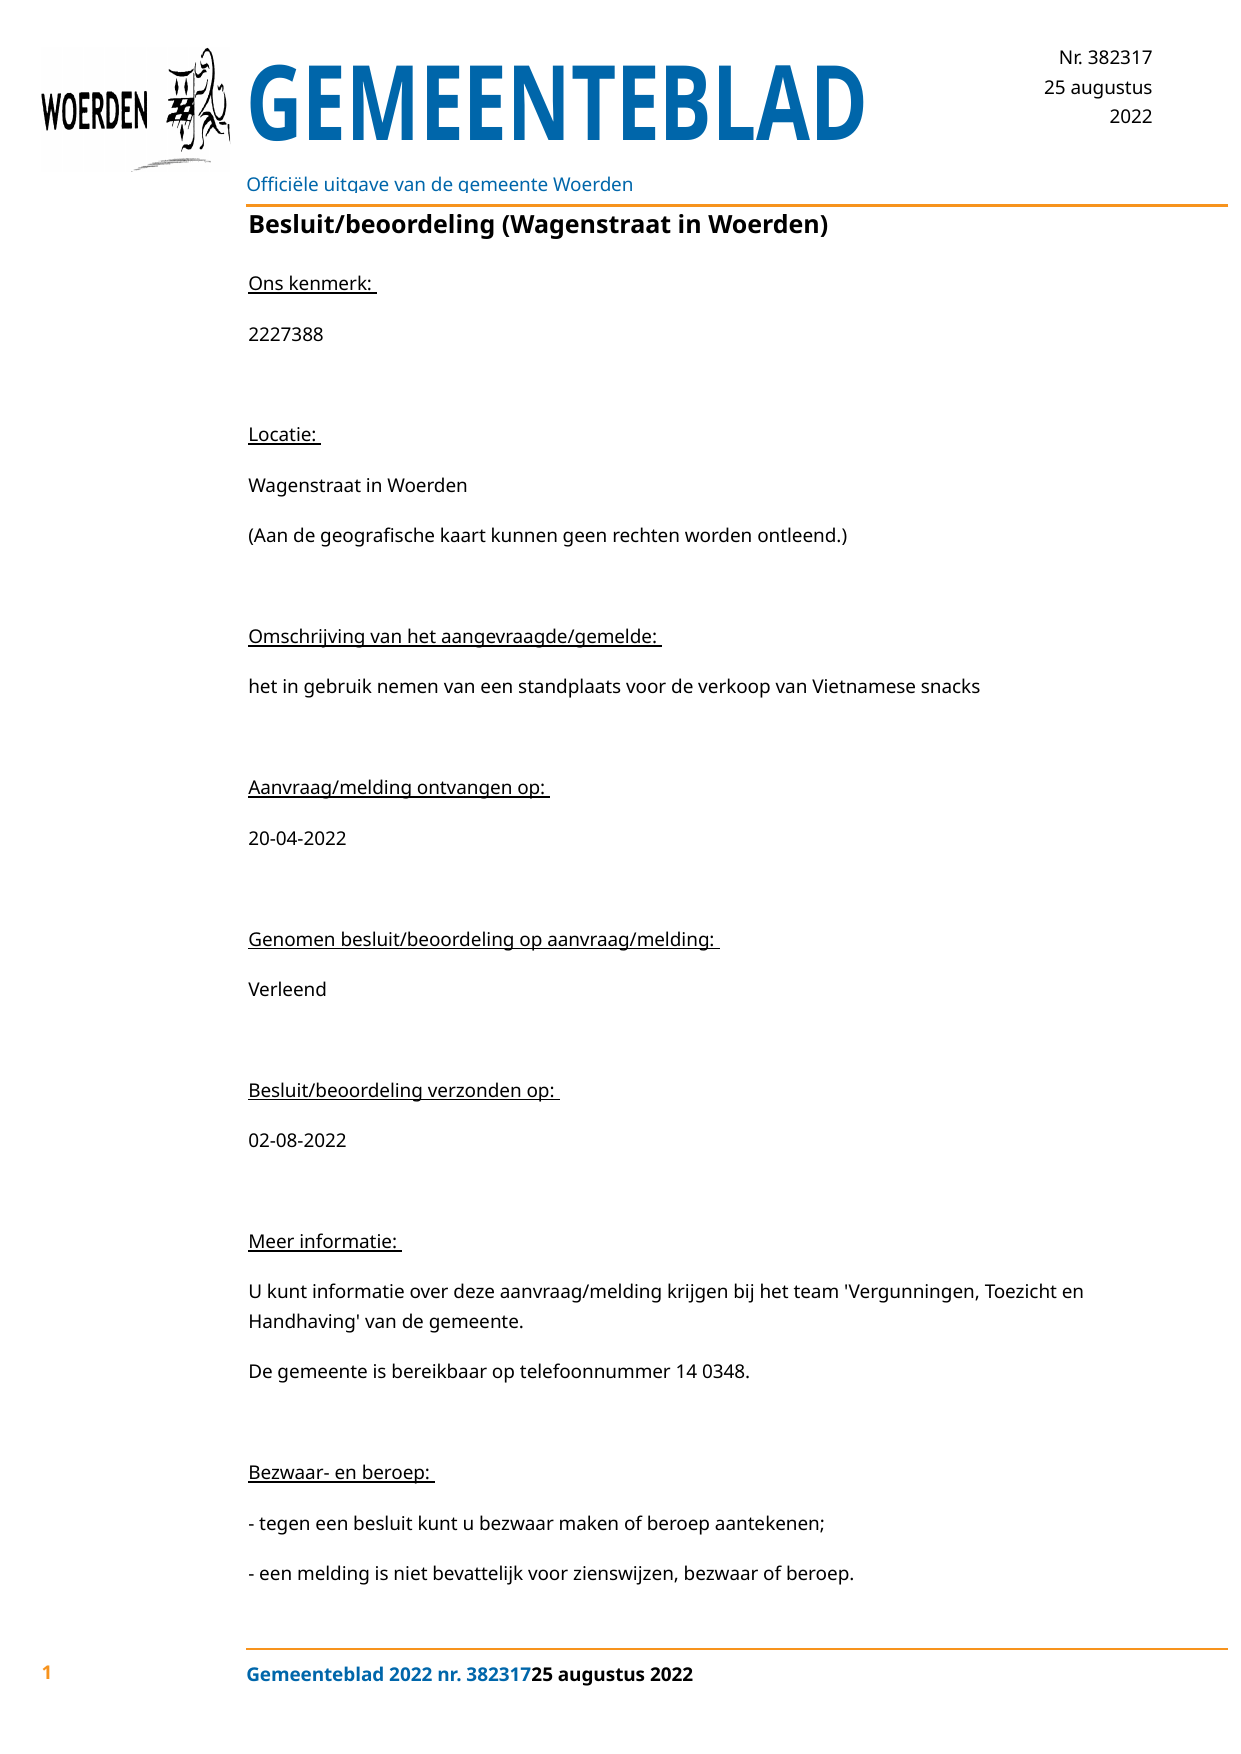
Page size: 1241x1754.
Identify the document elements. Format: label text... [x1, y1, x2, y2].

text Locatie: [248, 422, 1152, 447]
text - tegen een besluit kunt u bezwaar maken of beroep aantekenen; [248, 1510, 1152, 1536]
text Aanvraag/melding ontvangen op: [248, 774, 1152, 800]
picture [41, 47, 231, 172]
text - een melding is niet bevattelijk voor zienswijzen, bezwaar of beroep. [248, 1560, 1152, 1586]
text U kunt informatie over deze aanvraag/melding krijgen bij het team 'Vergunningen, Toezicht en Handhaving' van de gemeente. [248, 1279, 1152, 1334]
text Genomen besluit/beoordeling op aanvraag/melding: [248, 926, 1152, 951]
text (Aan de geografische kaart kunnen geen rechten worden ontleend.) [248, 522, 1152, 548]
text De gemeente is bereikbaar op telefoonnummer 14 0348. [248, 1359, 1152, 1384]
text 02-08-2022 [248, 1127, 1152, 1153]
text Wagenstraat in Woerden [248, 472, 1152, 498]
text Meer informatie: [248, 1228, 1152, 1254]
text 20-04-2022 [248, 825, 1152, 851]
text Verleend [248, 976, 1152, 1002]
text 2227388 [248, 321, 1152, 346]
text Ons kenmerk: [248, 270, 1152, 296]
text Bezwaar- en beroep: [248, 1459, 1152, 1485]
text Omschrijving van het aangevraagde/gemelde: [248, 623, 1152, 649]
text het in gebruik nemen van een standplaats voor de verkoop van Vietnamese snacks [248, 674, 1152, 699]
text Besluit/beoordeling (Wagenstraat in Woerden) [248, 207, 1152, 241]
text Besluit/beoordeling verzonden op: [248, 1077, 1152, 1103]
